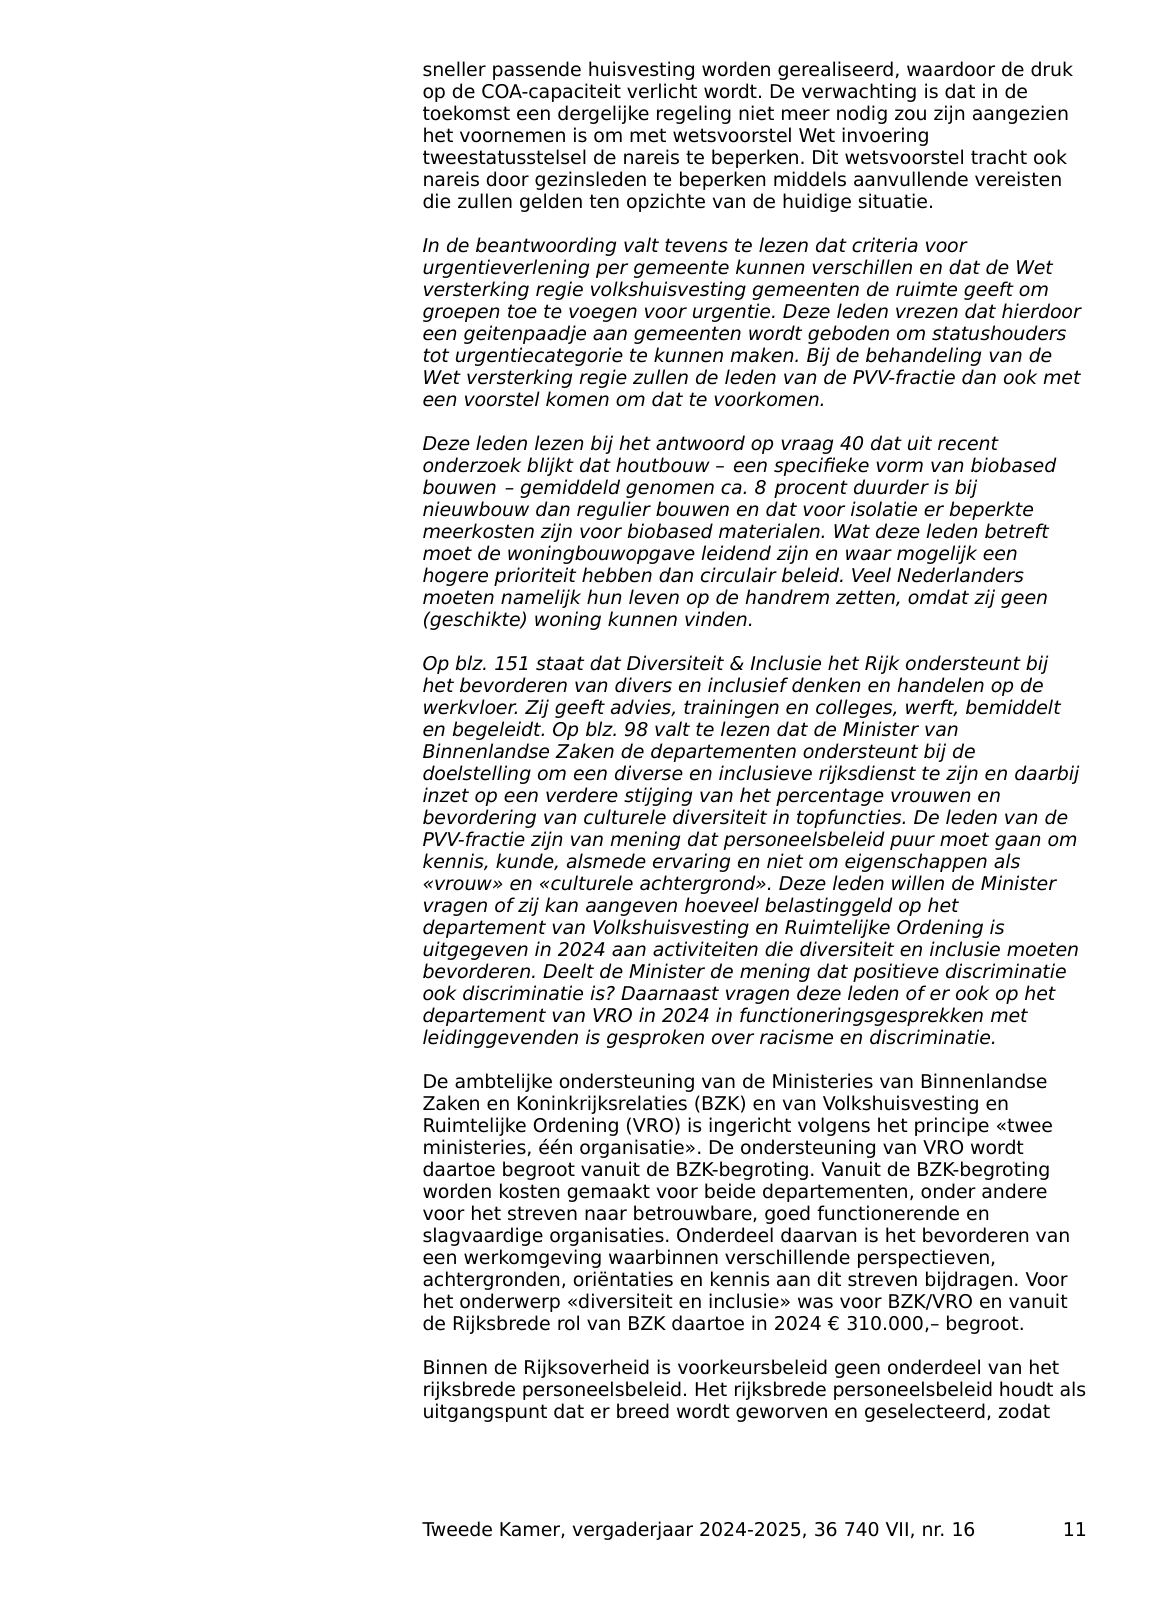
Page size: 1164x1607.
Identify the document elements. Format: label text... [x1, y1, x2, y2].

text Op blz. 151 staat dat Diversiteit & Inclusie het Rĳk ondersteunt bĳ het bevorderen van divers en inclusief denken en handelen op de werkvloer. Zij geeft advies, trainingen en colleges, werft, bemiddelt en begeleidt. Op blz. 98 valt te lezen dat de Minister van Binnenlandse Zaken de departementen ondersteunt bĳ de doelstelling om een diverse en inclusieve rĳksdienst te zĳn en daarbĳ inzet op een verdere stĳging van het percentage vrouwen en bevordering van culturele diversiteit in topfuncties. De leden van de PVV-fractie zijn van mening dat personeelsbeleid puur moet gaan om kennis, kunde, alsmede ervaring en niet om eigenschappen als «vrouw» en «culturele achtergrond». Deze leden willen de Minister vragen of zij kan aangeven hoeveel belastinggeld op het departement van Volkshuisvesting en Ruimtelijke Ordening is uitgegeven in 2024 aan activiteiten die diversiteit en inclusie moeten bevorderen. Deelt de Minister de mening dat positieve discriminatie ook discriminatie is? Daarnaast vragen deze leden of er ook op het departement van VRO in 2024 in functioneringsgesprekken met leidinggevenden is gesproken over racisme en discriminatie. [422, 653, 1087, 1049]
text In de beantwoording valt tevens te lezen dat criteria voor urgentieverlening per gemeente kunnen verschillen en dat de Wet versterking regie volkshuisvesting gemeenten de ruimte geeft om groepen toe te voegen voor urgentie. Deze leden vrezen dat hierdoor een geitenpaadje aan gemeenten wordt geboden om statushouders tot urgentiecategorie te kunnen maken. Bij de behandeling van de Wet versterking regie zullen de leden van de PVV-fractie dan ook met een voorstel komen om dat te voorkomen. [422, 235, 1087, 411]
text sneller passende huisvesting worden gerealiseerd, waardoor de druk op de COA-capaciteit verlicht wordt. De verwachting is dat in de toekomst een dergelijke regeling niet meer nodig zou zijn aangezien het voornemen is om met wetsvoorstel Wet invoering tweestatusstelsel de nareis te beperken. Dit wetsvoorstel tracht ook nareis door gezinsleden te beperken middels aanvullende vereisten die zullen gelden ten opzichte van de huidige situatie. [422, 59, 1087, 213]
text Deze leden lezen bij het antwoord op vraag 40 dat uit recent onderzoek blijkt dat houtbouw – een specifieke vorm van biobased bouwen – gemiddeld genomen ca. 8 procent duurder is bij nieuwbouw dan regulier bouwen en dat voor isolatie er beperkte meerkosten zijn voor biobased materialen. Wat deze leden betreft moet de woningbouwopgave leidend zijn en waar mogelijk een hogere prioriteit hebben dan circulair beleid. Veel Nederlanders moeten namelijk hun leven op de handrem zetten, omdat zij geen (geschikte) woning kunnen vinden. [422, 433, 1087, 631]
text Binnen de Rijksoverheid is voorkeursbeleid geen onderdeel van het rijksbrede personeelsbeleid. Het rijksbrede personeelsbeleid houdt als uitgangspunt dat er breed wordt geworven en geselecteerd, zodat [422, 1357, 1087, 1423]
text De ambtelijke ondersteuning van de Ministeries van Binnenlandse Zaken en Koninkrijksrelaties (BZK) en van Volkshuisvesting en Ruimtelijke Ordening (VRO) is ingericht volgens het principe «twee ministeries, één organisatie». De ondersteuning van VRO wordt daartoe begroot vanuit de BZK-begroting. Vanuit de BZK-begroting worden kosten gemaakt voor beide departementen, onder andere voor het streven naar betrouwbare, goed functionerende en slagvaardige organisaties. Onderdeel daarvan is het bevorderen van een werkomgeving waarbinnen verschillende perspectieven, achtergronden, oriëntaties en kennis aan dit streven bijdragen. Voor het onderwerp «diversiteit en inclusie» was voor BZK/VRO en vanuit de Rijksbrede rol van BZK daartoe in 2024 € 310.000,– begroot. [422, 1071, 1087, 1335]
